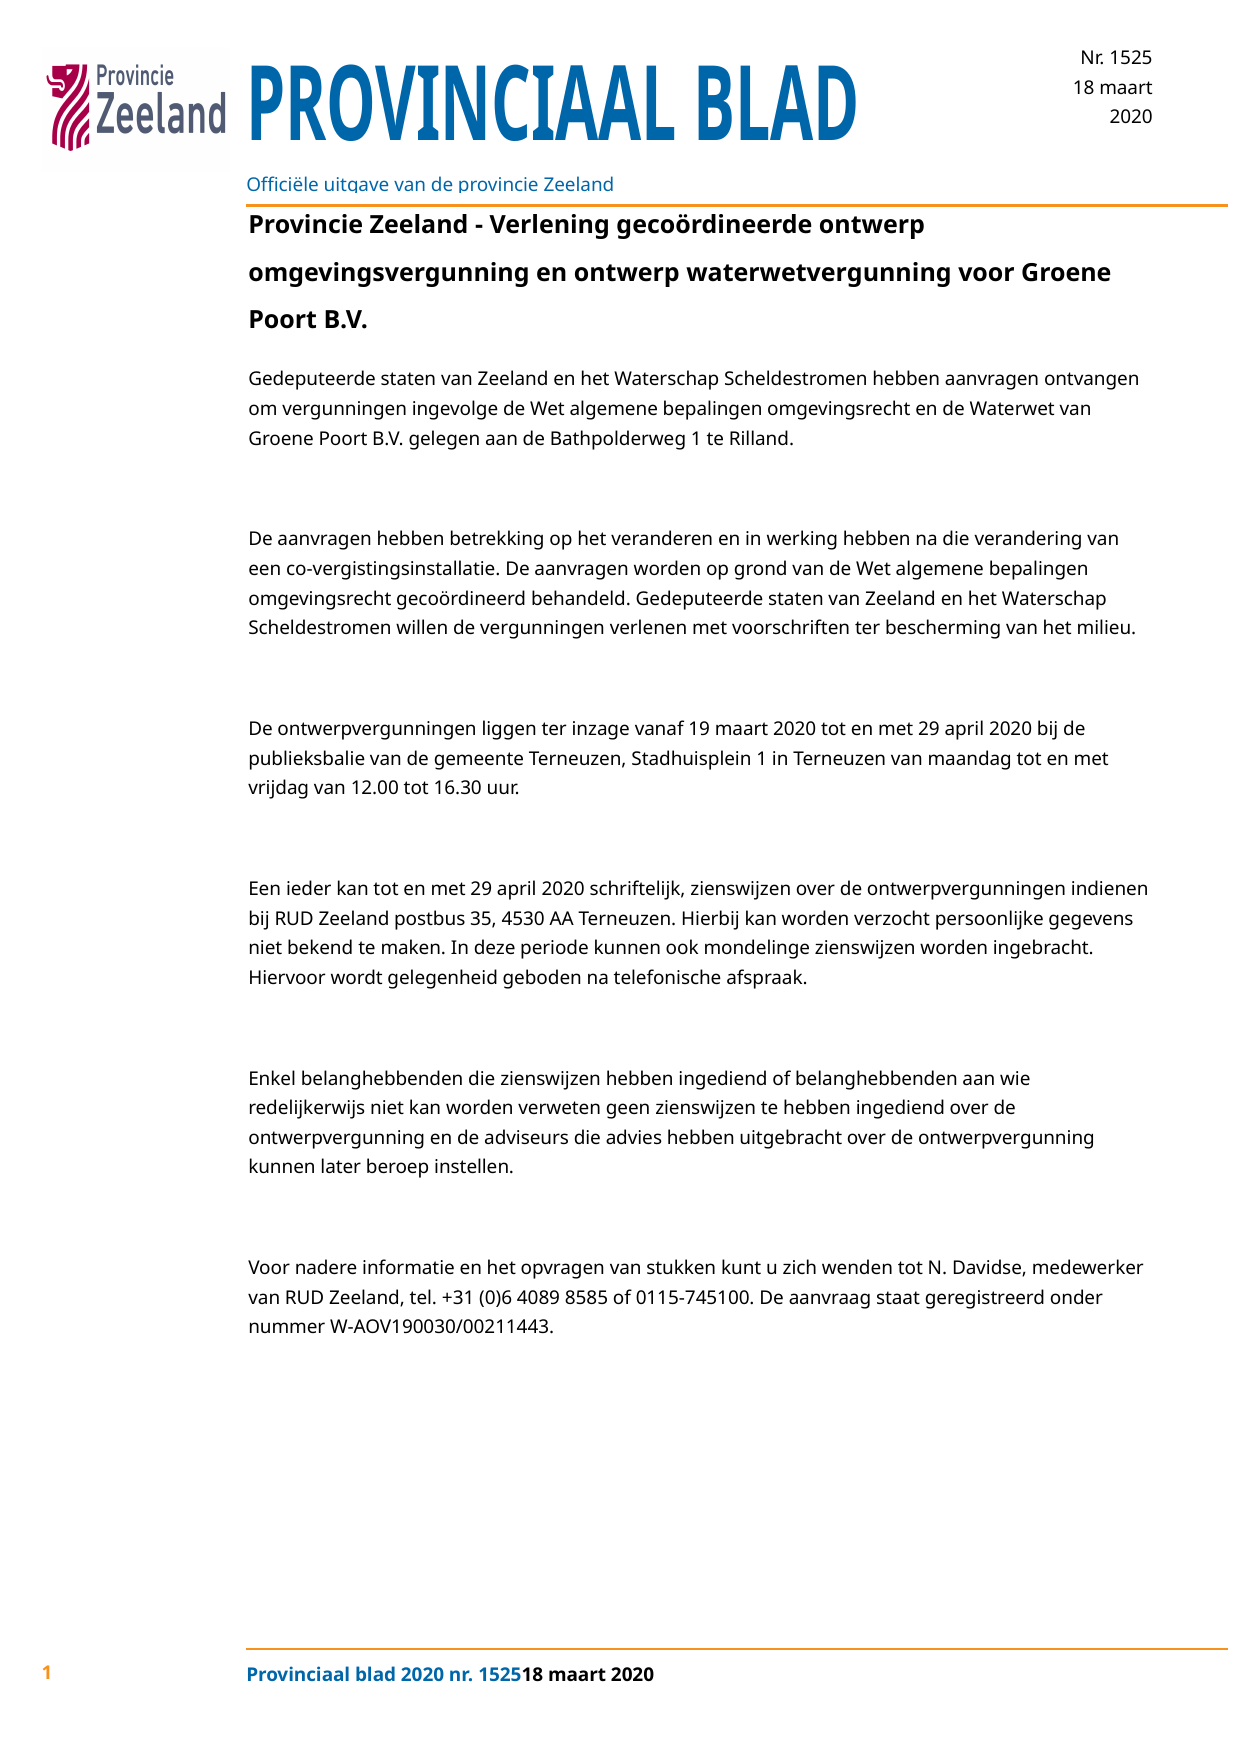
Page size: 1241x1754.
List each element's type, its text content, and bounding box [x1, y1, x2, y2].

text De ontwerpvergunningen liggen ter inzage vanaf 19 maart 2020 tot en met 29 april 2020 bij de publieksbalie van de gemeente Terneuzen, Stadhuisplein 1 in Terneuzen van maandag tot en met vrijdag van 12.00 tot 16.30 uur. [248, 715, 1152, 800]
text Gedeputeerde staten van Zeeland en het Waterschap Scheldestromen hebben aanvragen ontvangen om vergunningen ingevolge de Wet algemene bepalingen omgevingsrecht en de Waterwet van Groene Poort B.V. gelegen aan de Bathpolderweg 1 te Rilland. [248, 366, 1152, 450]
text Provincie Zeeland - Verlening gecoördineerde ontwerp omgevingsvergunning en ontwerp waterwetvergunning voor Groene Poort B.V. [248, 207, 1152, 336]
text Een ieder kan tot en met 29 april 2020 schriftelijk, zienswijzen over de ontwerpvergunningen indienen bij RUD Zeeland postbus 35, 4530 AA Terneuzen. Hierbij kan worden verzocht persoonlijke gegevens niet bekend te maken. In deze periode kunnen ook mondelinge zienswijzen worden ingebracht. Hiervoor wordt gelegenheid geboden na telefonische afspraak. [248, 875, 1152, 989]
text De aanvragen hebben betrekking op het veranderen en in werking hebben na die verandering van een co-vergistingsinstallatie. De aanvragen worden op grond van de Wet algemene bepalingen omgevingsrecht gecoördineerd behandeld. Gedeputeerde staten van Zeeland en het Waterschap Scheldestromen willen de vergunningen verlenen met voorschriften ter bescherming van het milieu. [248, 526, 1152, 640]
picture [41, 47, 231, 172]
text Enkel belanghebbenden die zienswijzen hebben ingediend of belanghebbenden aan wie redelijkerwijs niet kan worden verweten geen zienswijzen te hebben ingediend over de ontwerpvergunning en de adviseurs die advies hebben uitgebracht over de ontwerpvergunning kunnen later beroep instellen. [248, 1065, 1152, 1179]
text Voor nadere informatie en het opvragen van stukken kunt u zich wenden tot N. Davidse, medewerker van RUD Zeeland, tel. +31 (0)6 4089 8585 of 0115-745100. De aanvraag staat geregistreerd onder nummer W-AOV190030/00211443. [248, 1254, 1152, 1339]
